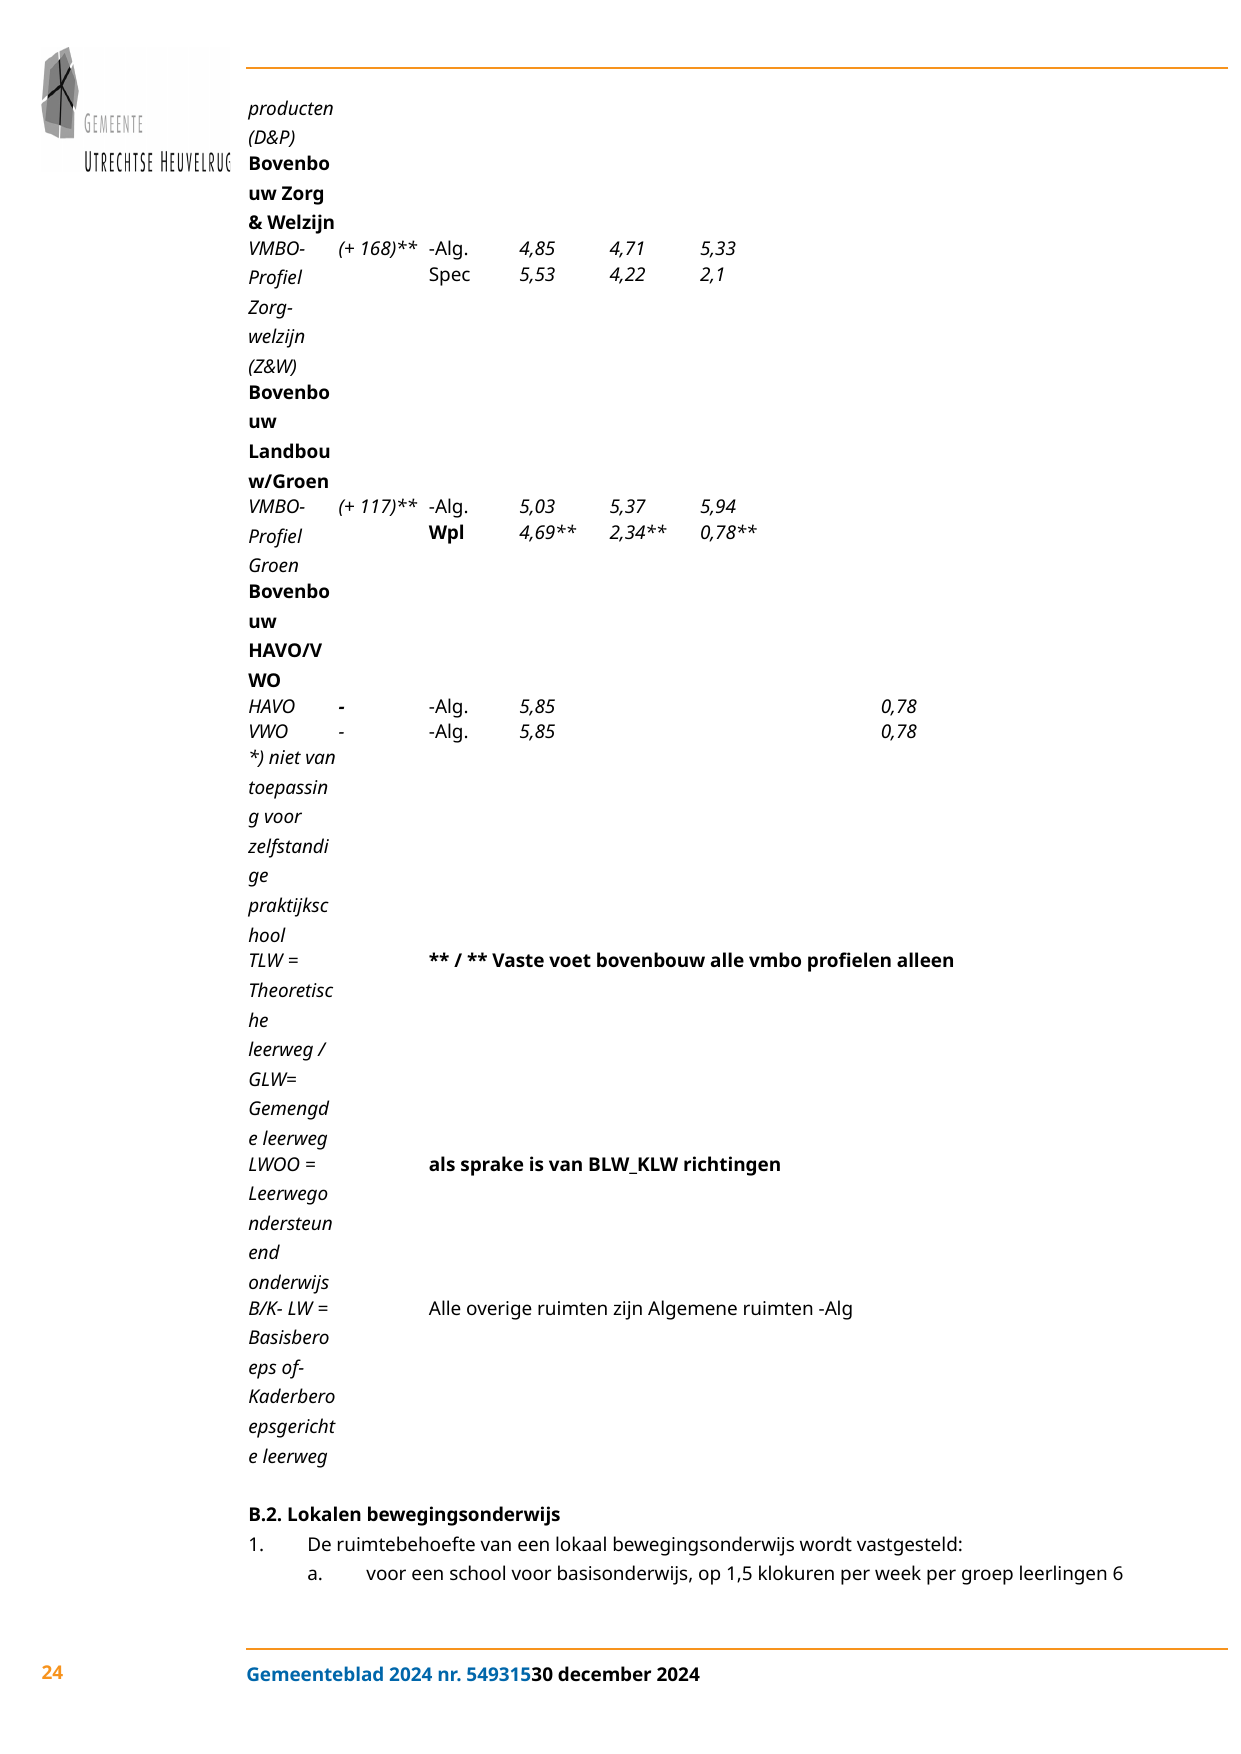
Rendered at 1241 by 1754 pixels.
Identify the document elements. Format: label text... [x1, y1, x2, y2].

table_cell [429, 379, 519, 493]
table_cell 0,78 [881, 719, 1152, 744]
table_cell [609, 744, 700, 948]
table_cell ** / ** Vaste voet bovenbouw alle vmbo profielen alleen [429, 948, 1152, 1151]
table_cell [881, 95, 971, 578]
table_cell [790, 379, 881, 493]
table_cell *) niet van toepassing voor zelfstandige praktijkschool [248, 744, 338, 948]
table_cell 5,94 [700, 494, 790, 519]
table_cell 4,22 [609, 261, 700, 379]
table_cell TLW = Theoretische leerweg / GLW= Gemengde leerweg [248, 948, 338, 1151]
table_cell [790, 719, 881, 744]
table_cell -Alg. [429, 235, 519, 261]
table_cell 2,34** [609, 519, 700, 578]
list voor een school voor basisonderwijs, op 1,5 klokuren per week per groep leerlingen 6 [307, 1561, 1152, 1586]
table_cell - [338, 719, 429, 744]
table_cell Bovenbouw Landbouw/Groen [248, 379, 338, 493]
list De ruimtebehoefte van een lokaal bewegingsonderwijs wordt vastgesteld: [248, 1531, 1152, 1557]
table_cell [338, 744, 429, 948]
table_cell [1061, 579, 1152, 693]
table_cell als sprake is van BLW_KLW richtingen [429, 1151, 971, 1295]
table_cell [881, 744, 971, 948]
text B.2. Lokalen bewegingsonderwijs [248, 1501, 1152, 1527]
table_cell 4,85 [519, 235, 609, 261]
table_cell [971, 1151, 1061, 1295]
table_cell [519, 379, 609, 493]
table_cell 4,71 [609, 235, 700, 261]
table_cell 0,78 [881, 693, 1152, 719]
table_cell [790, 579, 881, 693]
table_cell (+ 168)** [338, 235, 429, 379]
table_cell [609, 150, 700, 235]
table_cell [429, 95, 519, 150]
table_cell [429, 150, 519, 235]
table_cell [519, 150, 609, 235]
table_cell -Alg. [429, 494, 519, 519]
table_cell 5,37 [609, 494, 700, 519]
table_cell [338, 95, 429, 150]
table_cell LWOO = Leerwegondersteunend onderwijs [248, 1151, 338, 1295]
table_cell [790, 494, 881, 519]
table_cell Alle overige ruimten zijn Algemene ruimten -Alg [429, 1295, 1061, 1468]
table_cell [790, 744, 881, 948]
table_cell -Alg. [429, 719, 519, 744]
table_cell [971, 744, 1061, 948]
table_cell 4,69** [519, 519, 609, 578]
table_cell -Alg. [429, 693, 519, 719]
table_cell [338, 1295, 429, 1468]
table_cell [1061, 1295, 1152, 1468]
table_cell 5,03 [519, 494, 609, 519]
table_cell [519, 744, 609, 948]
table_cell [1061, 1151, 1152, 1295]
table_cell [338, 948, 429, 1151]
table_cell 2,1 [700, 261, 790, 379]
table_cell [971, 95, 1061, 578]
table_cell HAVO [248, 693, 338, 719]
table_cell [790, 95, 881, 150]
table_cell [338, 379, 429, 493]
table_cell [790, 519, 881, 578]
table_cell producten (D&P) [248, 95, 338, 150]
table_cell [700, 150, 790, 235]
table_cell 5,85 [519, 719, 790, 744]
table_cell [700, 579, 790, 693]
picture [41, 47, 231, 172]
table_cell [609, 579, 700, 693]
table_cell [1061, 95, 1152, 578]
table_cell VMBO- Profiel Zorg-welzijn (Z&W) [248, 235, 338, 379]
table_cell [338, 150, 429, 235]
table_cell (+ 117)** [338, 494, 429, 578]
table_cell [881, 579, 971, 693]
table_cell [700, 744, 790, 948]
table_cell Wpl [429, 519, 519, 578]
table_cell 5,53 [519, 261, 609, 379]
table_cell B/K- LW = Basisberoeps of- Kaderberoepsgerichte leerweg [248, 1295, 338, 1468]
table_cell [609, 95, 700, 150]
table_cell 0,78** [700, 519, 790, 578]
table_cell [429, 579, 519, 693]
table_cell [790, 261, 881, 379]
table_cell Bovenbouw Zorg & Welzijn [248, 150, 338, 235]
table_cell [1061, 744, 1152, 948]
table_cell [790, 150, 881, 235]
table_cell 5,33 [700, 235, 790, 261]
table_cell Bovenbouw HAVO/VWO [248, 579, 338, 693]
table_cell [519, 95, 609, 150]
table_cell [790, 693, 881, 719]
table_cell [971, 579, 1061, 693]
table_cell [609, 379, 700, 493]
table_cell [790, 235, 881, 261]
table_cell Spec [429, 261, 519, 379]
table_cell 5,85 [519, 693, 790, 719]
table_cell VMBO- Profiel Groen [248, 494, 338, 578]
table_cell [338, 1151, 429, 1295]
table_cell VWO [248, 719, 338, 744]
table_cell [700, 379, 790, 493]
table_cell - [338, 693, 429, 719]
table_cell [338, 579, 429, 693]
table_cell [429, 744, 519, 948]
table_cell [519, 579, 609, 693]
table_cell [700, 95, 790, 150]
